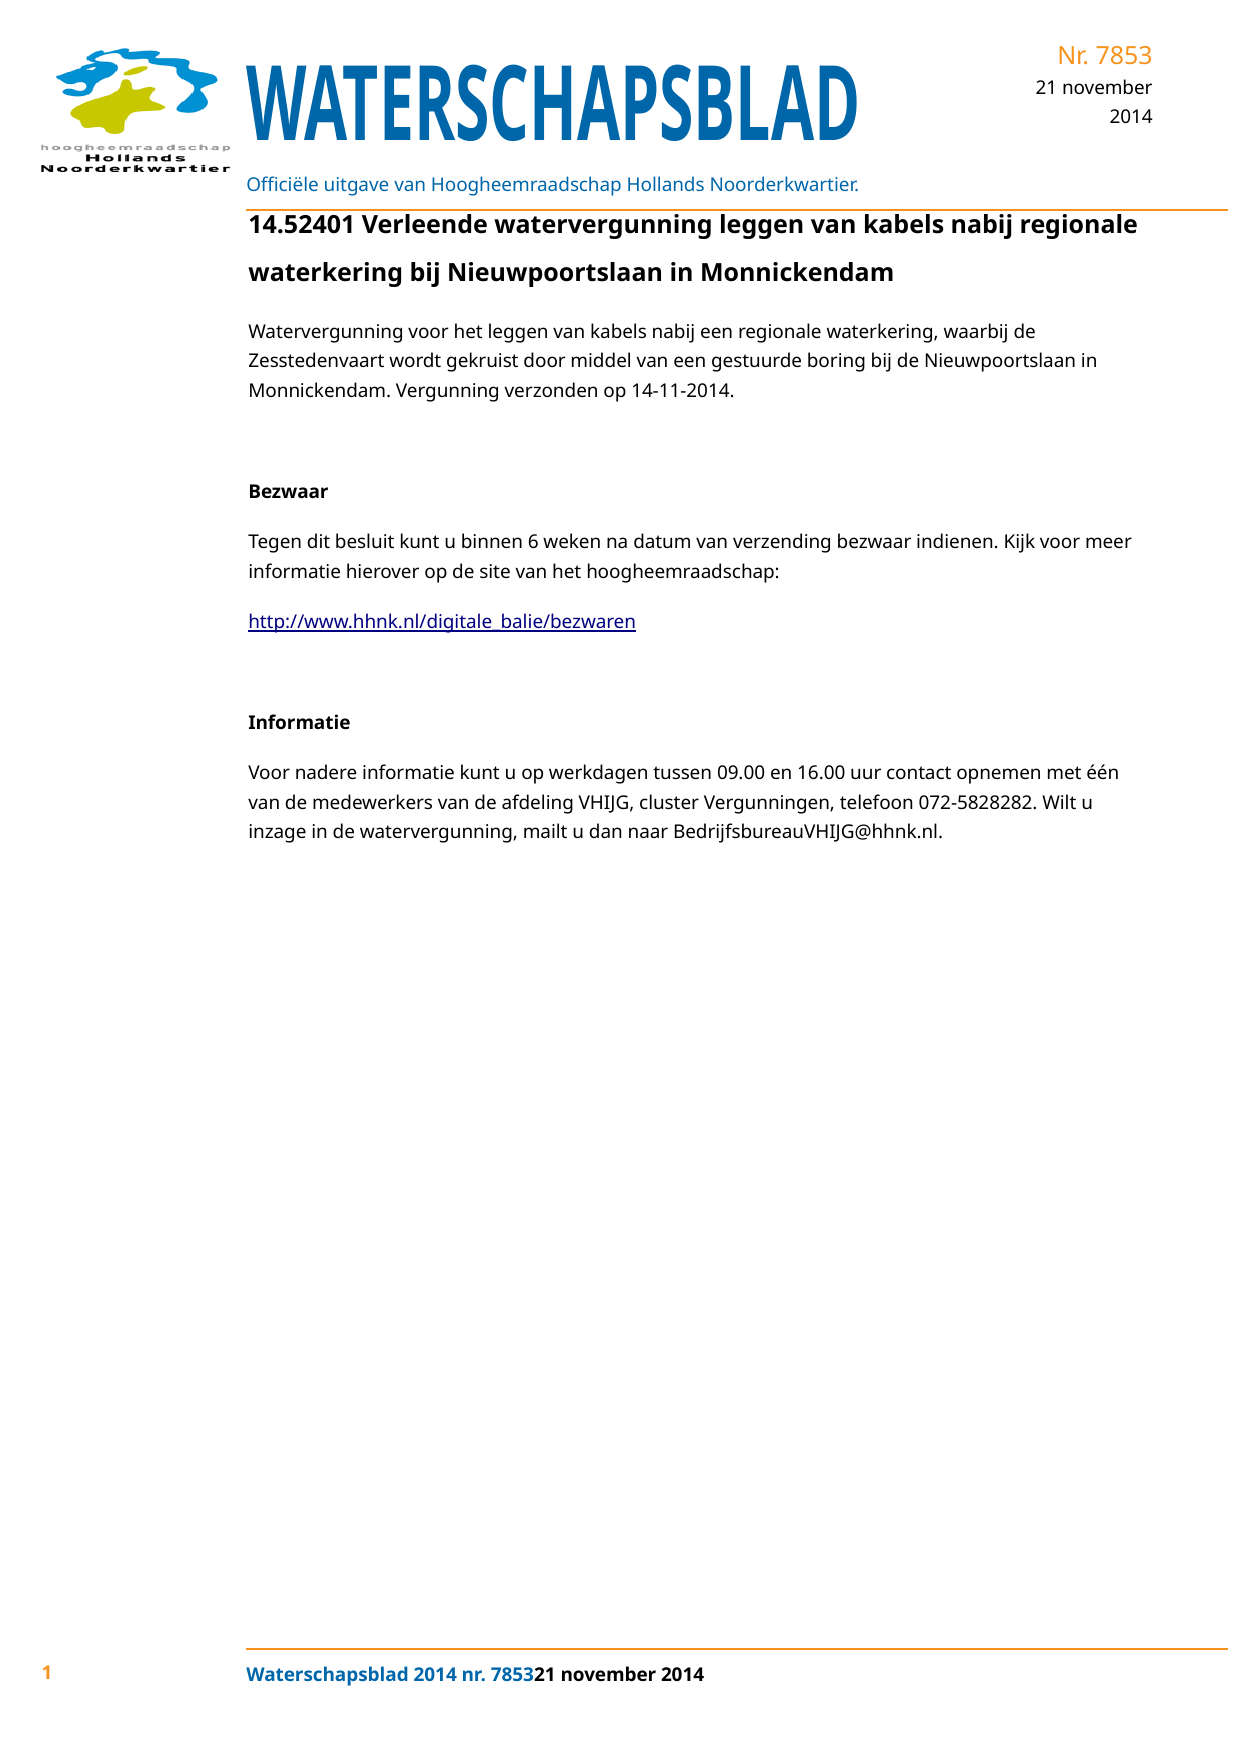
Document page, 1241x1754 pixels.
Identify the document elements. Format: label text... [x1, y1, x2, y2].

text Bezwaar [248, 478, 1152, 504]
text Informatie [248, 709, 1152, 735]
text Voor nadere informatie kunt u op werkdagen tussen 09.00 en 16.00 uur contact opnemen met één van de medewerkers van de afdeling VHIJG, cluster Vergunningen, telefoon 072-5828282. Wilt u inzage in de watervergunning, mailt u dan naar BedrijfsbureauVHIJG@hhnk.nl. [248, 759, 1152, 844]
picture [41, 47, 231, 172]
text http://www.hhnk.nl/digitale_balie/bezwaren [248, 608, 1152, 634]
text Tegen dit besluit kunt u binnen 6 weken na datum van verzending bezwaar indienen. Kijk voor meer informatie hierover op de site van het hoogheemraadschap: [248, 528, 1152, 584]
text 14.52401 Verleende watervergunning leggen van kabels nabij regionale waterkering bij Nieuwpoortslaan in Monnickendam [248, 211, 1152, 288]
text Watervergunning voor het leggen van kabels nabij een regionale waterkering, waarbij de Zesstedenvaart wordt gekruist door middel van een gestuurde boring bij de Nieuwpoortslaan in Monnickendam. Vergunning verzonden op 14-11-2014. [248, 318, 1152, 403]
